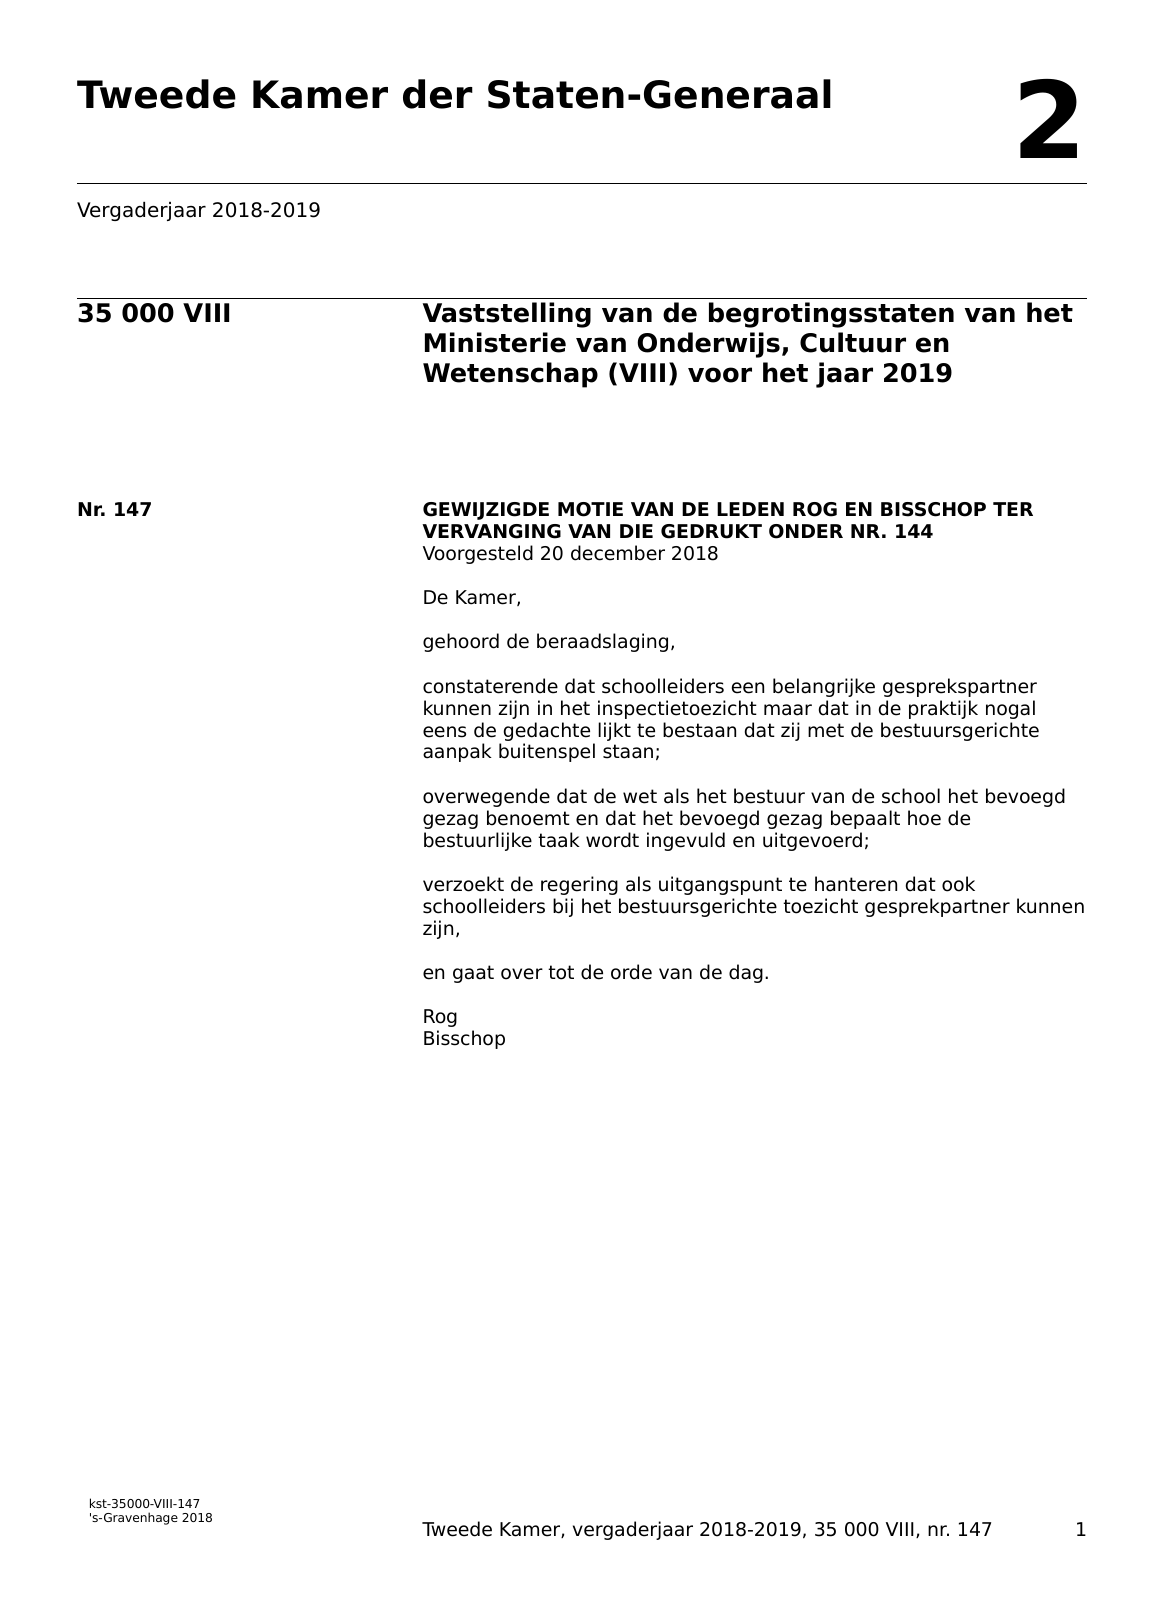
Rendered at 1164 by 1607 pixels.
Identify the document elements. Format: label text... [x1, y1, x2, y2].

text en gaat over tot de orde van de dag. [422, 962, 1087, 984]
table_header 2 [886, 59, 1087, 183]
text De Kamer, [422, 587, 1087, 609]
text Rog [422, 1006, 1087, 1028]
table_header Tweede Kamer der Staten-Generaal [77, 59, 886, 183]
text 's-Gravenhage 2018 [88, 1511, 323, 1525]
text kst-35000-VIII-147 [88, 1497, 323, 1511]
text Bisschop [422, 1028, 1087, 1050]
subtitle Nr. 147 GEWIJZIGDE MOTIE VAN DE LEDEN ROG EN BISSCHOP TER VERVANGING VAN DIE GEDRUKT ONDER NR. 144 [77, 499, 1087, 543]
text overwegende dat de wet als het bestuur van de school het bevoegd gezag benoemt en dat het bevoegd gezag bepaalt hoe de bestuurlijke taak wordt ingevuld en uitgevoerd; [422, 786, 1087, 852]
text constaterende dat schoolleiders een belangrijke gesprekspartner kunnen zijn in het inspectietoezicht maar dat in de praktijk nogal eens de gedachte lijkt te bestaan dat zij met de bestuursgerichte aanpak buitenspel staan; [422, 676, 1087, 763]
subtitle 35 000 VIII Vaststelling van de begrotingsstaten van het Ministerie van Onderwijs, Cultuur en Wetenschap (VIII) voor het jaar 2019 [77, 299, 1087, 388]
text verzoekt de regering als uitgangspunt te hanteren dat ook schoolleiders bij het bestuursgerichte toezicht gesprekpartner kunnen zijn, [422, 874, 1087, 940]
text gehoord de beraadslaging, [422, 631, 1087, 653]
text Voorgesteld 20 december 2018 [422, 543, 1087, 565]
table_cell Vergaderjaar 2018-2019 [77, 184, 1087, 298]
